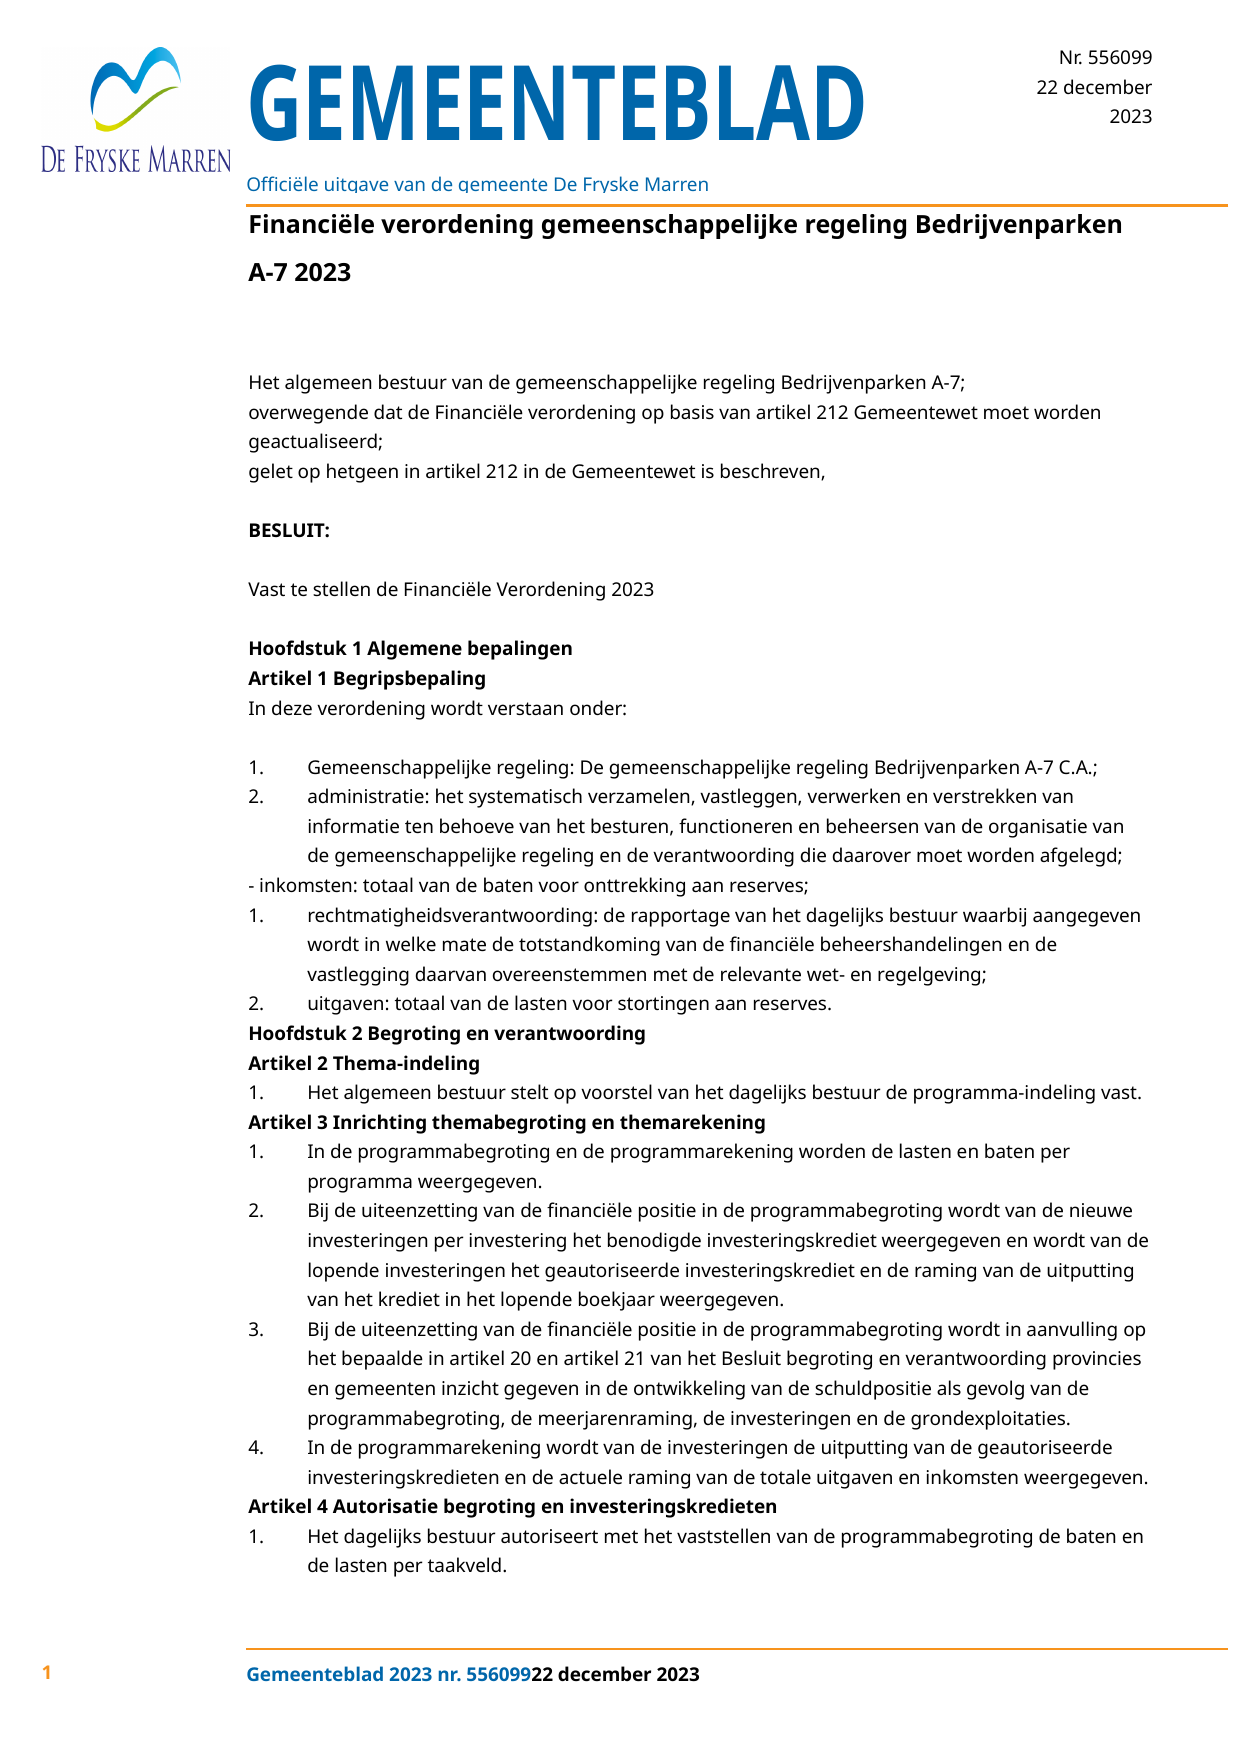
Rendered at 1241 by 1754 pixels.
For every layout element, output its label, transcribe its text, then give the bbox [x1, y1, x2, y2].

list Gemeenschappelijke regeling: De gemeenschappelijke regeling Bedrijvenparken A-7 C.A.; [248, 754, 1152, 780]
picture [41, 47, 231, 172]
list uitgaven: totaal van de lasten voor stortingen aan reserves. [248, 991, 1152, 1016]
text Artikel 4 Autorisatie begroting en investeringskredieten [248, 1493, 1152, 1519]
text Financiële verordening gemeenschappelijke regeling Bedrijvenparken A-7 2023 [248, 207, 1152, 288]
text BESLUIT: [248, 517, 1152, 543]
text Het algemeen bestuur van de gemeenschappelijke regeling Bedrijvenparken A-7; [248, 369, 1152, 395]
list Bij de uiteenzetting van de financiële positie in de programmabegroting wordt van de nieuwe investeringen per investering het benodigde investeringskrediet weergegeven en wordt van de lopende investeringen het geautoriseerde investeringskrediet en de raming van de uitputting van het krediet in het lopende boekjaar weergegeven. [248, 1198, 1152, 1312]
text Hoofdstuk 2 Begroting en verantwoording [248, 1020, 1152, 1046]
text Hoofdstuk 1 Algemene bepalingen [248, 636, 1152, 661]
text In deze verordening wordt verstaan onder: [248, 695, 1152, 721]
text Artikel 1 Begripsbepaling [248, 665, 1152, 691]
text Artikel 3 Inrichting themabegroting en themarekening [248, 1109, 1152, 1135]
list Het algemeen bestuur stelt op voorstel van het dagelijks bestuur de programma-indeling vast. [248, 1079, 1152, 1105]
list In de programmarekening wordt van de investeringen de uitputting van de geautoriseerde investeringskredieten en de actuele raming van de totale uitgaven en inkomsten weergegeven. [248, 1434, 1152, 1490]
list In de programmabegroting en de programmarekening worden de lasten en baten per programma weergegeven. [248, 1138, 1152, 1194]
text gelet op hetgeen in artikel 212 in de Gemeentewet is beschreven, [248, 458, 1152, 484]
text Vast te stellen de Financiële Verordening 2023 [248, 576, 1152, 602]
list administratie: het systematisch verzamelen, vastleggen, verwerken en verstrekken van informatie ten behoeve van het besturen, functioneren en beheersen van de organisatie van de gemeenschappelijke regeling en de verantwoording die daarover moet worden afgelegd; [248, 783, 1152, 868]
list rechtmatigheidsverantwoording: de rapportage van het dagelijks bestuur waarbij aangegeven wordt in welke mate de totstandkoming van de financiële beheershandelingen en de vastlegging daarvan overeenstemmen met de relevante wet- en regelgeving; [248, 902, 1152, 987]
text overwegende dat de Financiële verordening op basis van artikel 212 Gemeentewet moet worden geactualiseerd; [248, 399, 1152, 454]
text Artikel 2 Thema-indeling [248, 1050, 1152, 1076]
text - inkomsten: totaal van de baten voor onttrekking aan reserves; [248, 872, 1152, 898]
list Bij de uiteenzetting van de financiële positie in de programmabegroting wordt in aanvulling op het bepaalde in artikel 20 en artikel 21 van het Besluit begroting en verantwoording provincies en gemeenten inzicht gegeven in de ontwikkeling van de schuldpositie als gevolg van de programmabegroting, de meerjarenraming, de investeringen en de grondexploitaties. [248, 1316, 1152, 1431]
list Het dagelijks bestuur autoriseert met het vaststellen van de programmabegroting de baten en de lasten per taakveld. [248, 1523, 1152, 1578]
